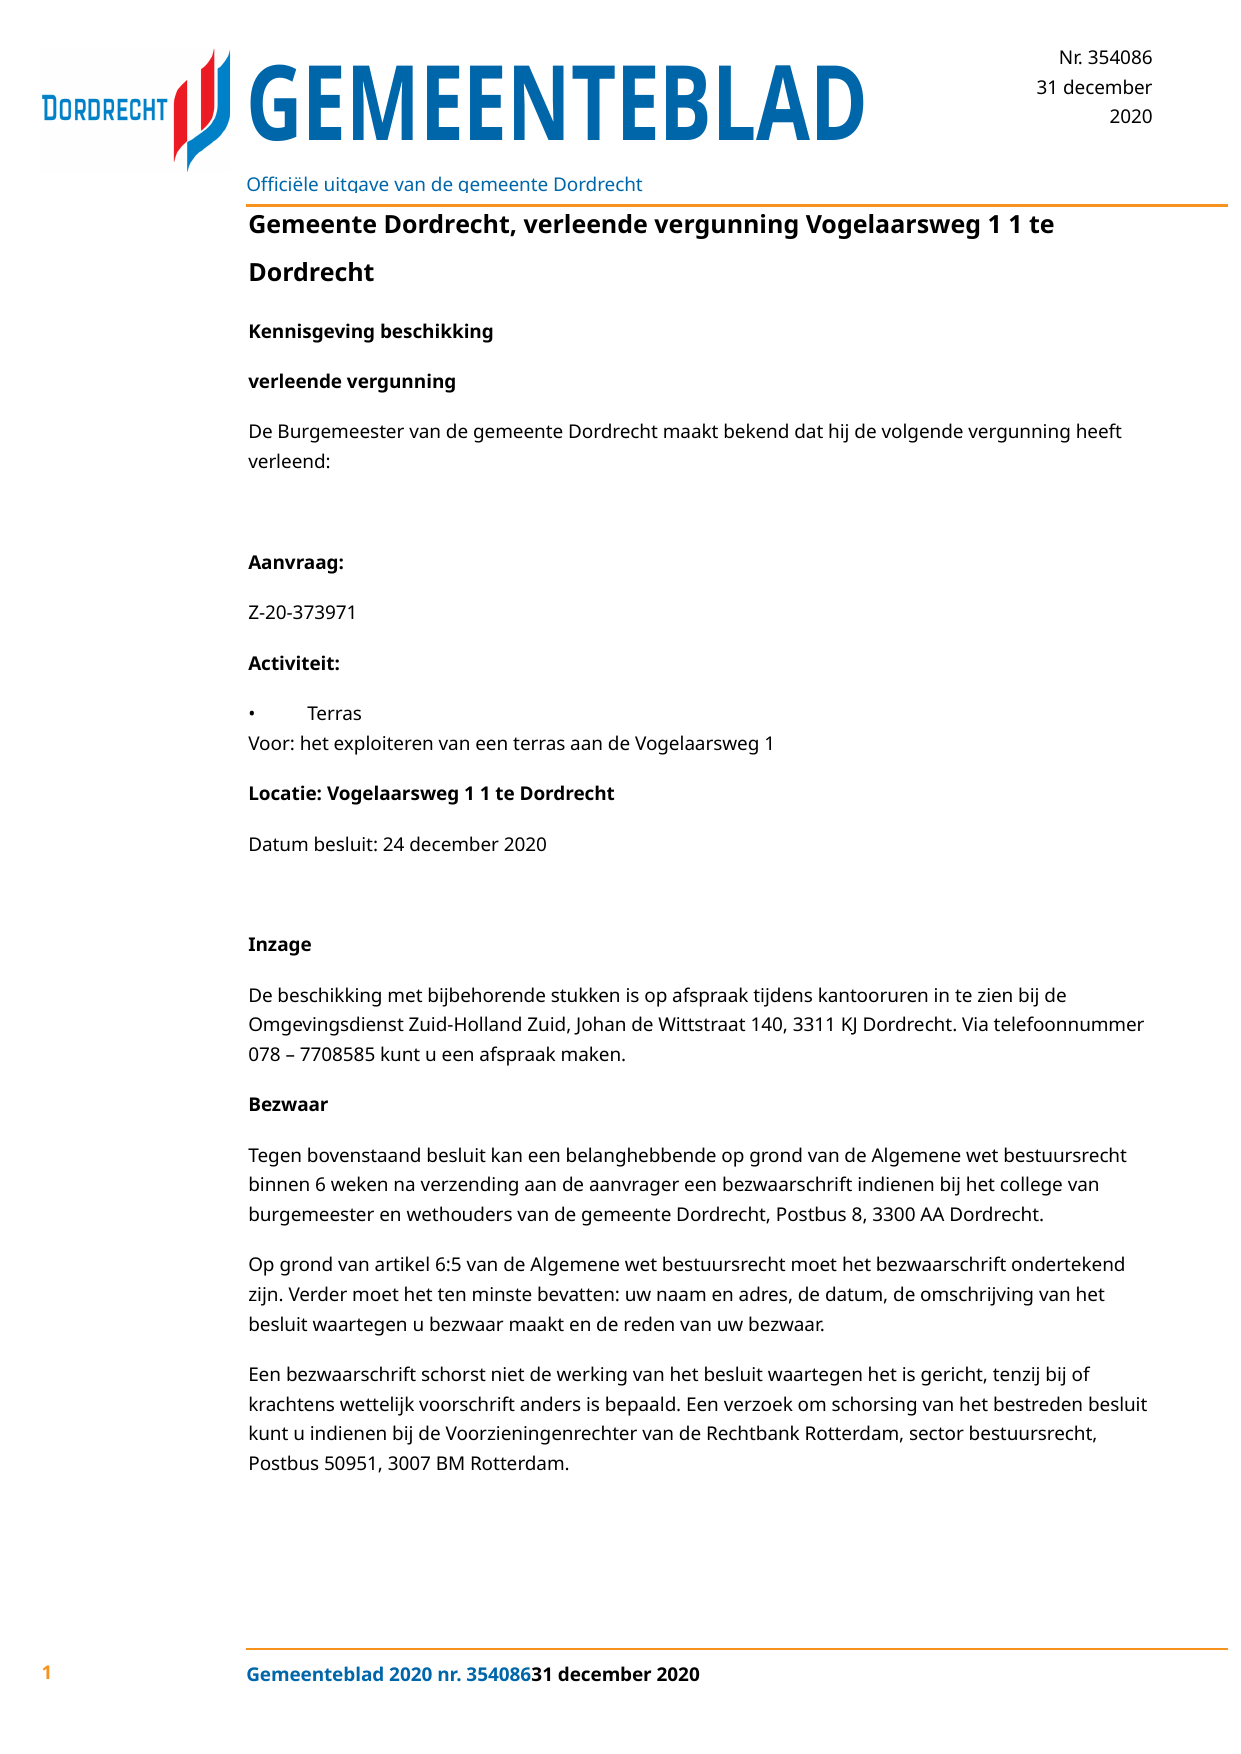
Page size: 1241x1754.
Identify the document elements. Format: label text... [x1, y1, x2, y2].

text Kennisgeving beschikking [248, 318, 1152, 344]
text De Burgemeester van de gemeente Dordrecht maakt bekend dat hij de volgende vergunning heeft verleend: [248, 419, 1152, 474]
picture [41, 47, 231, 172]
text verleende vergunning [248, 368, 1152, 394]
text Datum besluit: 24 december 2020 [248, 831, 1152, 857]
text Voor: het exploiteren van een terras aan de Vogelaarsweg 1 [248, 730, 1152, 756]
text Tegen bovenstaand besluit kan een belanghebbende op grond van de Algemene wet bestuursrecht binnen 6 weken na verzending aan de aanvrager een bezwaarschrift indienen bij het college van burgemeester en wethouders van de gemeente Dordrecht, Postbus 8, 3300 AA Dordrecht. [248, 1142, 1152, 1227]
text Op grond van artikel 6:5 van de Algemene wet bestuursrecht moet het bezwaarschrift ondertekend zijn. Verder moet het ten minste bevatten: uw naam en adres, de datum, de omschrijving van het besluit waartegen u bezwaar maakt en de reden van uw bezwaar. [248, 1252, 1152, 1337]
text Een bezwaarschrift schorst niet de werking van het besluit waartegen het is gericht, tenzij bij of krachtens wettelijk voorschrift anders is bepaald. Een verzoek om schorsing van het bestreden besluit kunt u indienen bij de Voorzieningenrechter van de Rechtbank Rotterdam, sector bestuursrecht, Postbus 50951, 3007 BM Rotterdam. [248, 1361, 1152, 1476]
text Z-20-373971 [248, 599, 1152, 625]
text Locatie: Vogelaarsweg 1 1 te Dordrecht [248, 780, 1152, 806]
text Bezwaar [248, 1092, 1152, 1117]
text Gemeente Dordrecht, verleende vergunning Vogelaarsweg 1 1 te Dordrecht [248, 207, 1152, 288]
text Inzage [248, 932, 1152, 957]
text Activiteit: [248, 650, 1152, 676]
text De beschikking met bijbehorende stukken is op afspraak tijdens kantooruren in te zien bij de Omgevingsdienst Zuid-Holland Zuid, Johan de Wittstraat 140, 3311 KJ Dordrecht. Via telefoonnummer 078 – 7708585 kunt u een afspraak maken. [248, 982, 1152, 1067]
list Terras [248, 700, 1152, 726]
text Aanvraag: [248, 549, 1152, 575]
